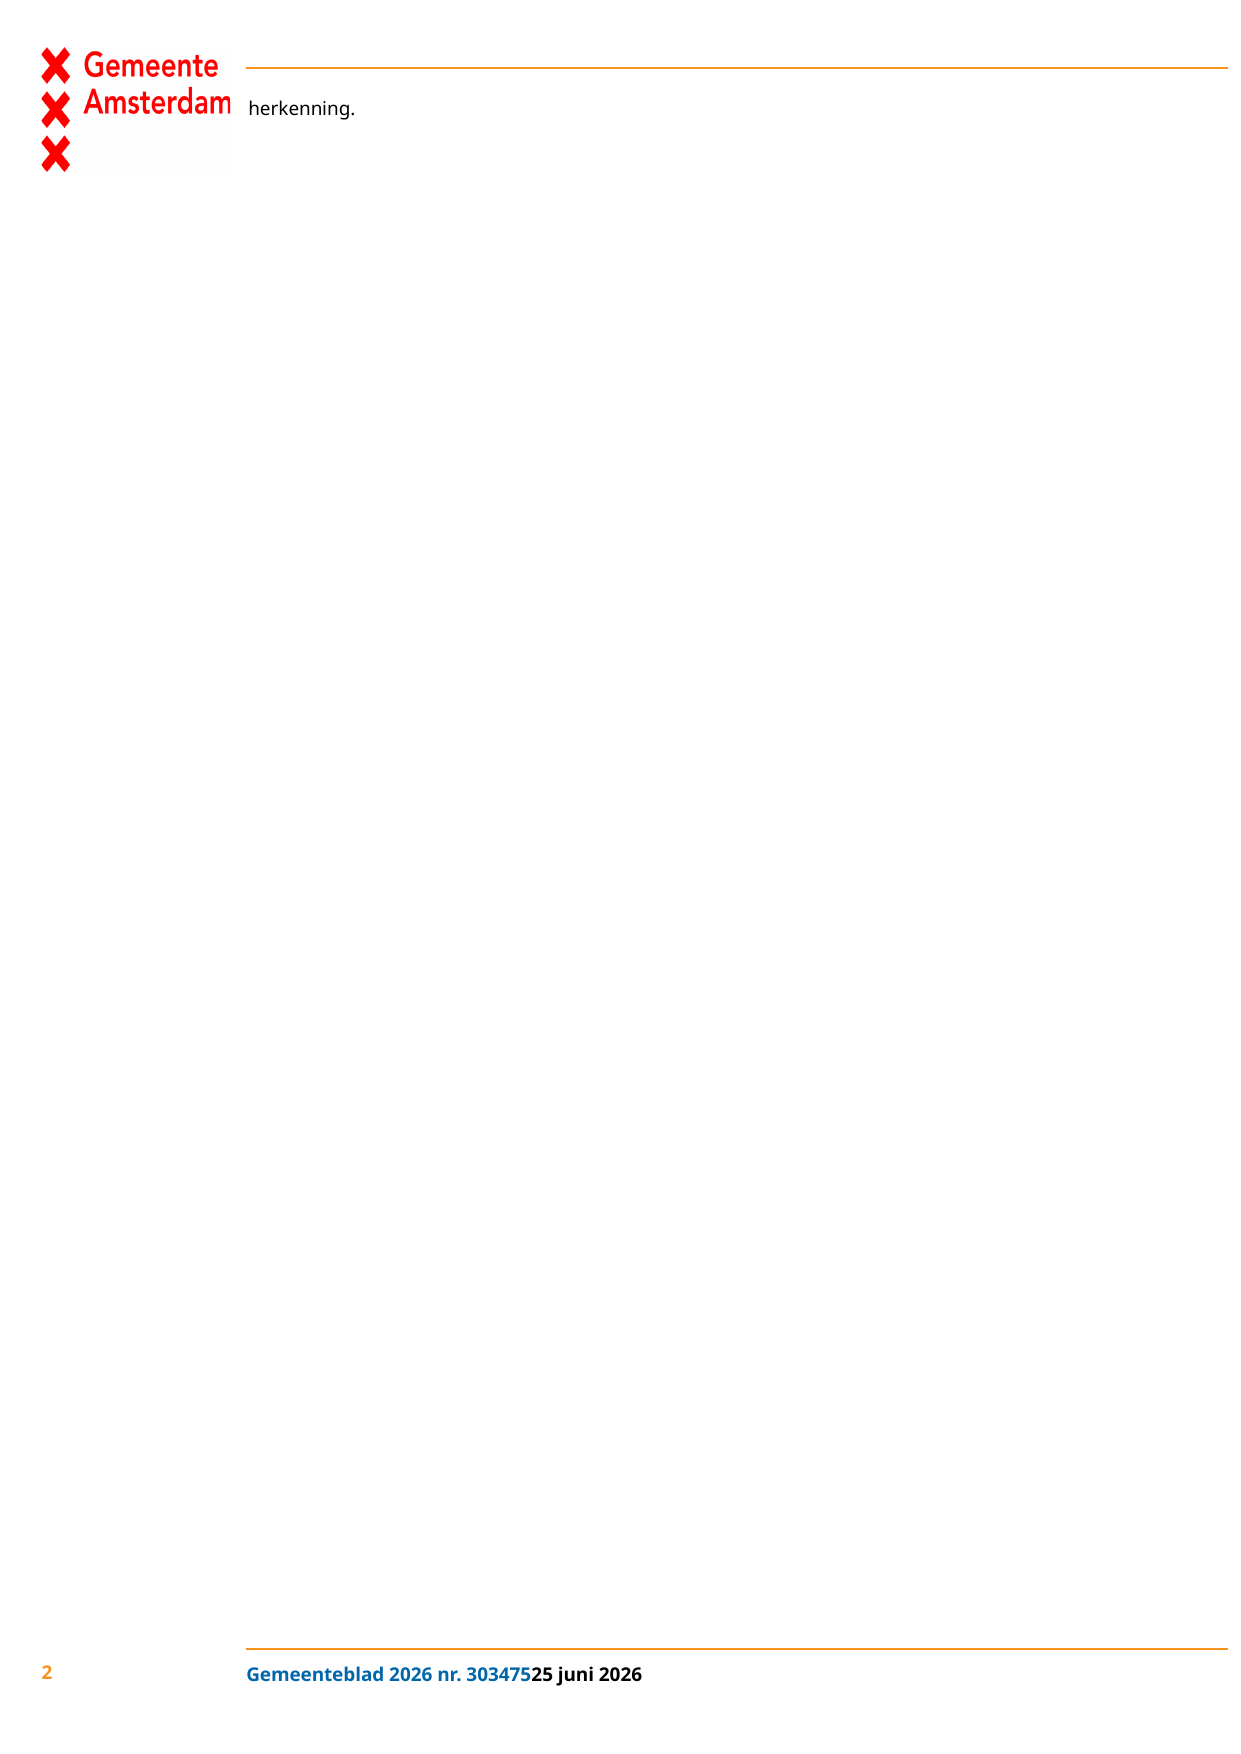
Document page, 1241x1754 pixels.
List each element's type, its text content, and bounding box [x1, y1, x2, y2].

picture [41, 47, 231, 172]
text herkenning. [248, 95, 1152, 121]
